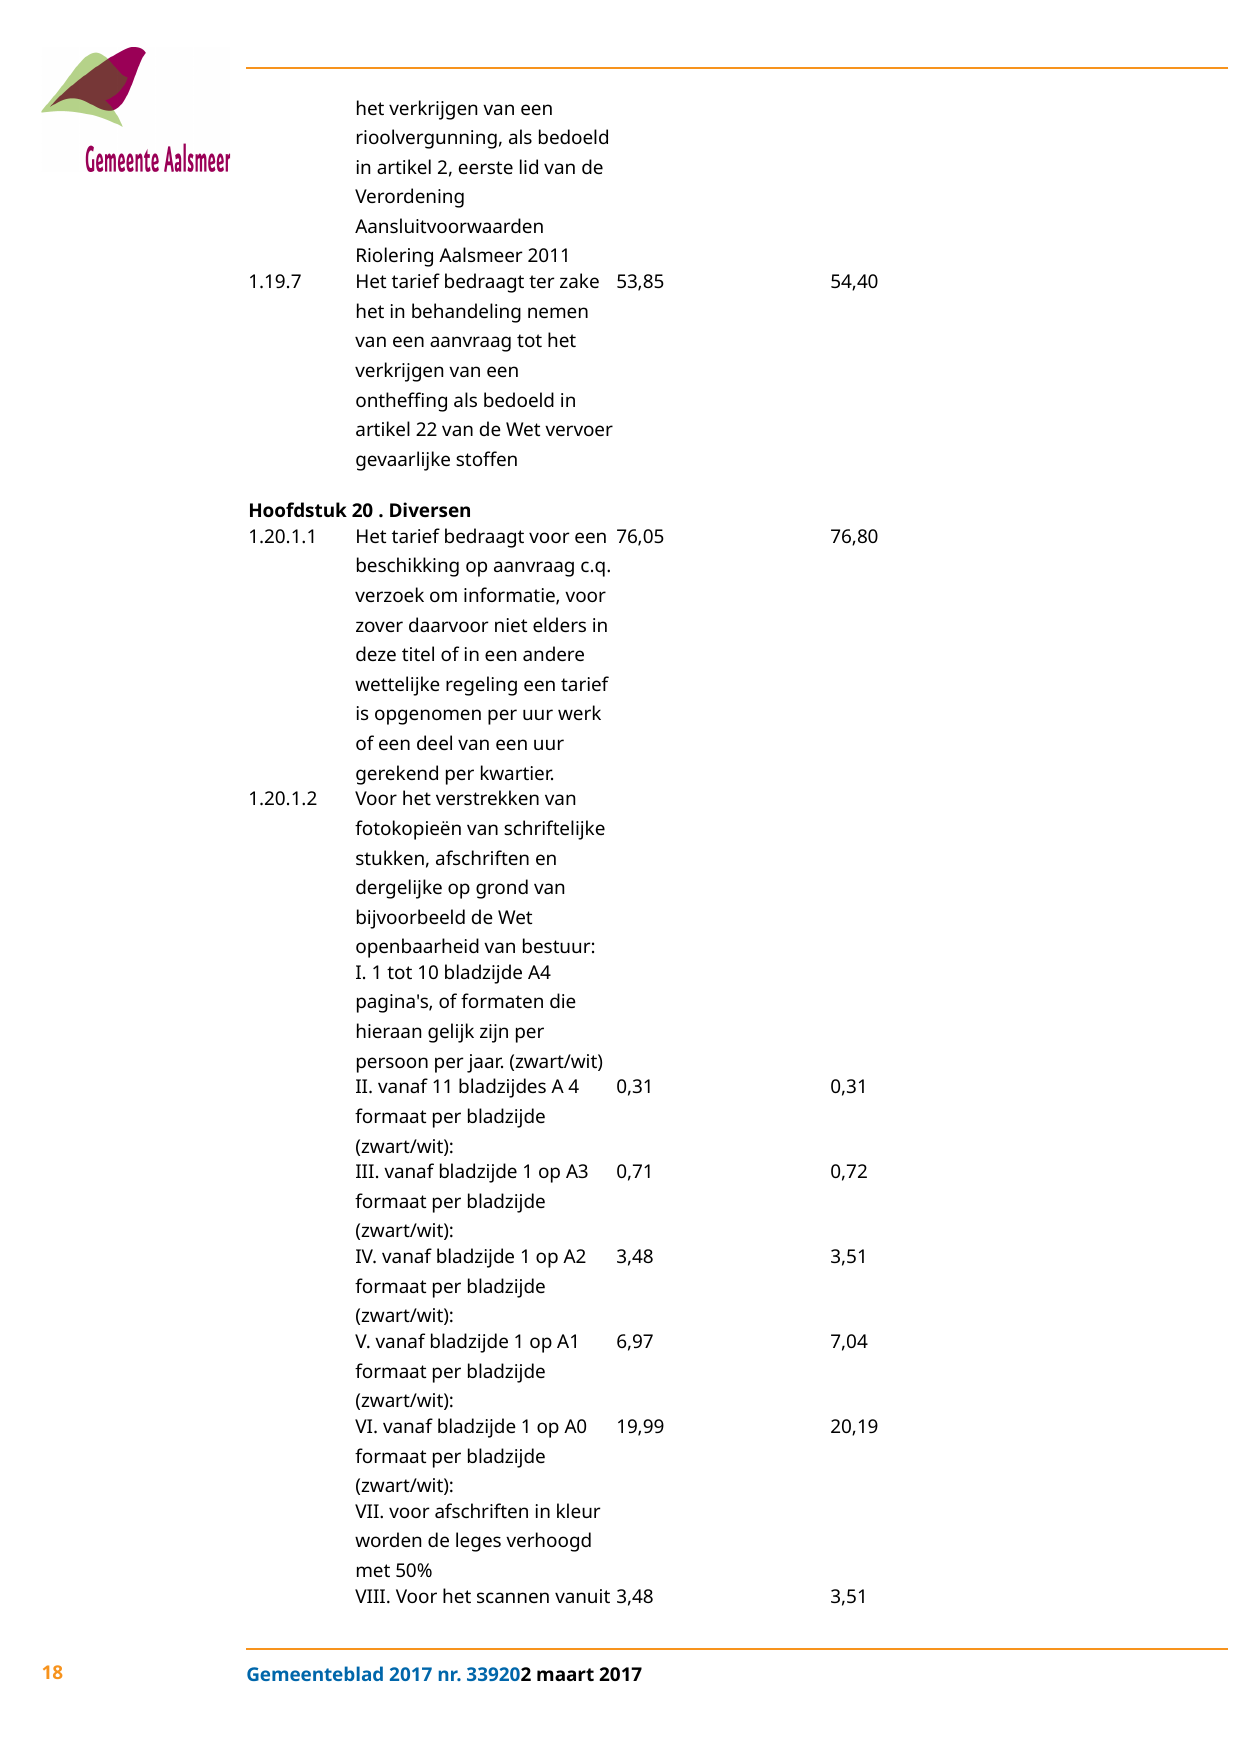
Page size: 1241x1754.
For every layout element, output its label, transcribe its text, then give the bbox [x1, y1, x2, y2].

table_cell 7,04 [830, 1328, 1044, 1413]
table_cell IV. vanaf bladzijde 1 op A2 formaat per bladzijde (zwart/wit): [355, 1244, 616, 1328]
table_cell [248, 1244, 355, 1328]
table_cell III. vanaf bladzijde 1 op A3 formaat per bladzijde (zwart/wit): [355, 1159, 616, 1243]
table_cell 1.19.7 [248, 269, 355, 472]
table_cell het verkrijgen van een rioolvergunning, als bedoeld in artikel 2, eerste lid van de Verordening Aansluitvoorwaarden Riolering Aalsmeer 2011 [355, 95, 616, 268]
table_cell [616, 95, 830, 268]
table_cell 54,40 [830, 269, 1044, 472]
table_cell [830, 1498, 1044, 1583]
table_cell [616, 786, 830, 959]
table_cell 0,71 [616, 1159, 830, 1243]
table_cell 1.20.1.1 [248, 523, 355, 786]
table_cell [248, 1498, 355, 1583]
table_cell 76,05 [616, 523, 830, 786]
table_cell [248, 1328, 355, 1413]
table_cell II. vanaf 11 bladzijdes A 4 formaat per bladzijde (zwart/wit): [355, 1074, 616, 1158]
table_cell Hoofdstuk 20 . Diversen [248, 498, 1044, 523]
table_cell Voor het verstrekken van fotokopieën van schriftelijke stukken, afschriften en dergelijke op grond van bijvoorbeeld de Wet openbaarheid van bestuur: [355, 786, 616, 959]
table_cell 20,19 [830, 1413, 1044, 1498]
table_cell [616, 959, 830, 1074]
table_cell VIII. Voor het scannen vanuit [355, 1583, 616, 1609]
table_cell 0,31 [830, 1074, 1044, 1158]
table_cell [248, 959, 355, 1074]
table_cell [830, 95, 1044, 268]
table_cell Het tarief bedraagt voor een beschikking op aanvraag c.q. verzoek om informatie, voor zover daarvoor niet elders in deze titel of in een andere wettelijke regeling een tarief is opgenomen per uur werk of een deel van een uur gerekend per kwartier. [355, 523, 616, 786]
table_cell 3,48 [616, 1583, 830, 1609]
table_cell 0,31 [616, 1074, 830, 1158]
table_cell [248, 472, 1044, 497]
table_cell [248, 95, 355, 268]
table_cell 6,97 [616, 1328, 830, 1413]
table_cell [248, 1159, 355, 1243]
table_cell 3,51 [830, 1583, 1044, 1609]
table_cell 3,51 [830, 1244, 1044, 1328]
table_cell 76,80 [830, 523, 1044, 786]
table_cell I. 1 tot 10 bladzijde A4 pagina's, of formaten die hieraan gelijk zijn per persoon per jaar. (zwart/wit) [355, 959, 616, 1074]
table_cell [830, 959, 1044, 1074]
table_cell [830, 786, 1044, 959]
table_cell Het tarief bedraagt ter zake het in behandeling nemen van een aanvraag tot het verkrijgen van een ontheffing als bedoeld in artikel 22 van de Wet vervoer gevaarlijke stoffen [355, 269, 616, 472]
table_cell VII. voor afschriften in kleur worden de leges verhoogd met 50% [355, 1498, 616, 1583]
table_cell 3,48 [616, 1244, 830, 1328]
table_cell VI. vanaf bladzijde 1 op A0 formaat per bladzijde (zwart/wit): [355, 1413, 616, 1498]
table_cell [248, 1583, 355, 1609]
table_cell [248, 1413, 355, 1498]
table_cell 53,85 [616, 269, 830, 472]
table_cell V. vanaf bladzijde 1 op A1 formaat per bladzijde (zwart/wit): [355, 1328, 616, 1413]
table_cell [248, 1074, 355, 1158]
picture [41, 47, 231, 172]
table_cell 1.20.1.2 [248, 786, 355, 959]
table_cell [616, 1498, 830, 1583]
table_cell 0,72 [830, 1159, 1044, 1243]
table_cell 19,99 [616, 1413, 830, 1498]
